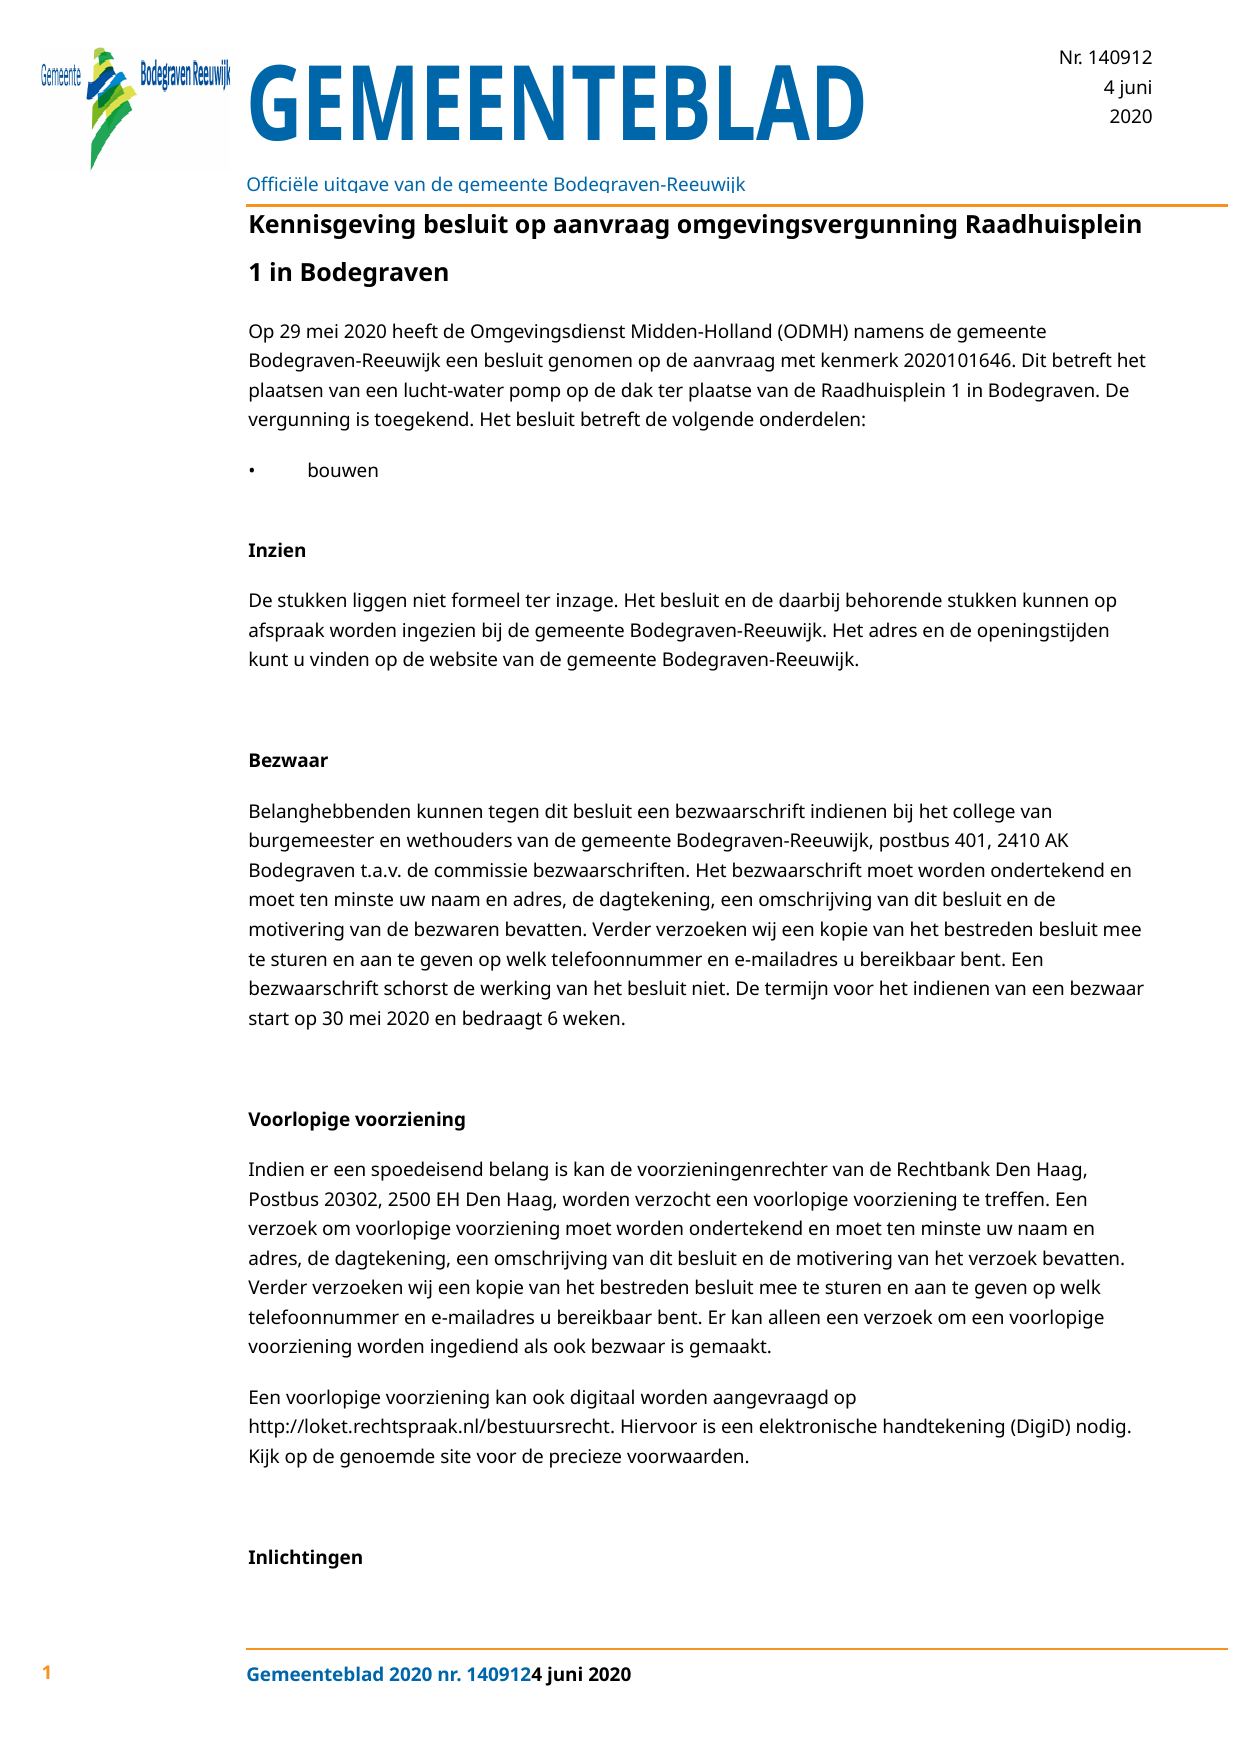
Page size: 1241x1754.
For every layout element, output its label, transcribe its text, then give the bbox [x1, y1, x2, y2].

text Inlichtingen [248, 1544, 1152, 1570]
text Inzien [248, 537, 1152, 563]
text Een voorlopige voorziening kan ook digitaal worden aangevraagd op http://loket.rechtspraak.nl/bestuursrecht. Hiervoor is een elektronische handtekening (DigiD) nodig. Kijk op de genoemde site voor de precieze voorwaarden. [248, 1384, 1152, 1469]
text De stukken liggen niet formeel ter inzage. Het besluit en de daarbij behorende stukken kunnen op afspraak worden ingezien bij de gemeente Bodegraven-Reeuwijk. Het adres en de openingstijden kunt u vinden op de website van de gemeente Bodegraven-Reeuwijk. [248, 587, 1152, 672]
text Belanghebbenden kunnen tegen dit besluit een bezwaarschrift indienen bij het college van burgemeester en wethouders van de gemeente Bodegraven-Reeuwijk, postbus 401, 2410 AK Bodegraven t.a.v. de commissie bezwaarschriften. Het bezwaarschrift moet worden ondertekend en moet ten minste uw naam en adres, de dagtekening, een omschrijving van dit besluit en de motivering van de bezwaren bevatten. Verder verzoeken wij een kopie van het bestreden besluit mee te sturen en aan te geven op welk telefoonnummer en e-mailadres u bereikbaar bent. Een bezwaarschrift schorst de werking van het besluit niet. De termijn voor het indienen van een bezwaar start op 30 mei 2020 en bedraagt 6 weken. [248, 798, 1152, 1031]
text Indien er een spoedeisend belang is kan de voorzieningenrechter van de Rechtbank Den Haag, Postbus 20302, 2500 EH Den Haag, worden verzocht een voorlopige voorziening te treffen. Een verzoek om voorlopige voorziening moet worden ondertekend en moet ten minste uw naam en adres, de dagtekening, een omschrijving van dit besluit en de motivering van het verzoek bevatten. Verder verzoeken wij een kopie van het bestreden besluit mee te sturen en aan te geven op welk telefoonnummer en e-mailadres u bereikbaar bent. Er kan alleen een verzoek om een voorlopige voorziening worden ingediend als ook bezwaar is gemaakt. [248, 1156, 1152, 1359]
text Op 29 mei 2020 heeft de Omgevingsdienst Midden-Holland (ODMH) namens de gemeente Bodegraven-Reeuwijk een besluit genomen op de aanvraag met kenmerk 2020101646. Dit betreft het plaatsen van een lucht-water pomp op de dak ter plaatse van de Raadhuisplein 1 in Bodegraven. De vergunning is toegekend. Het besluit betreft de volgende onderdelen: [248, 318, 1152, 432]
text Kennisgeving besluit op aanvraag omgevingsvergunning Raadhuisplein 1 in Bodegraven [248, 207, 1152, 288]
picture [41, 47, 231, 172]
list bouwen [248, 457, 1152, 483]
text Voorlopige voorziening [248, 1106, 1152, 1132]
text Bezwaar [248, 747, 1152, 773]
